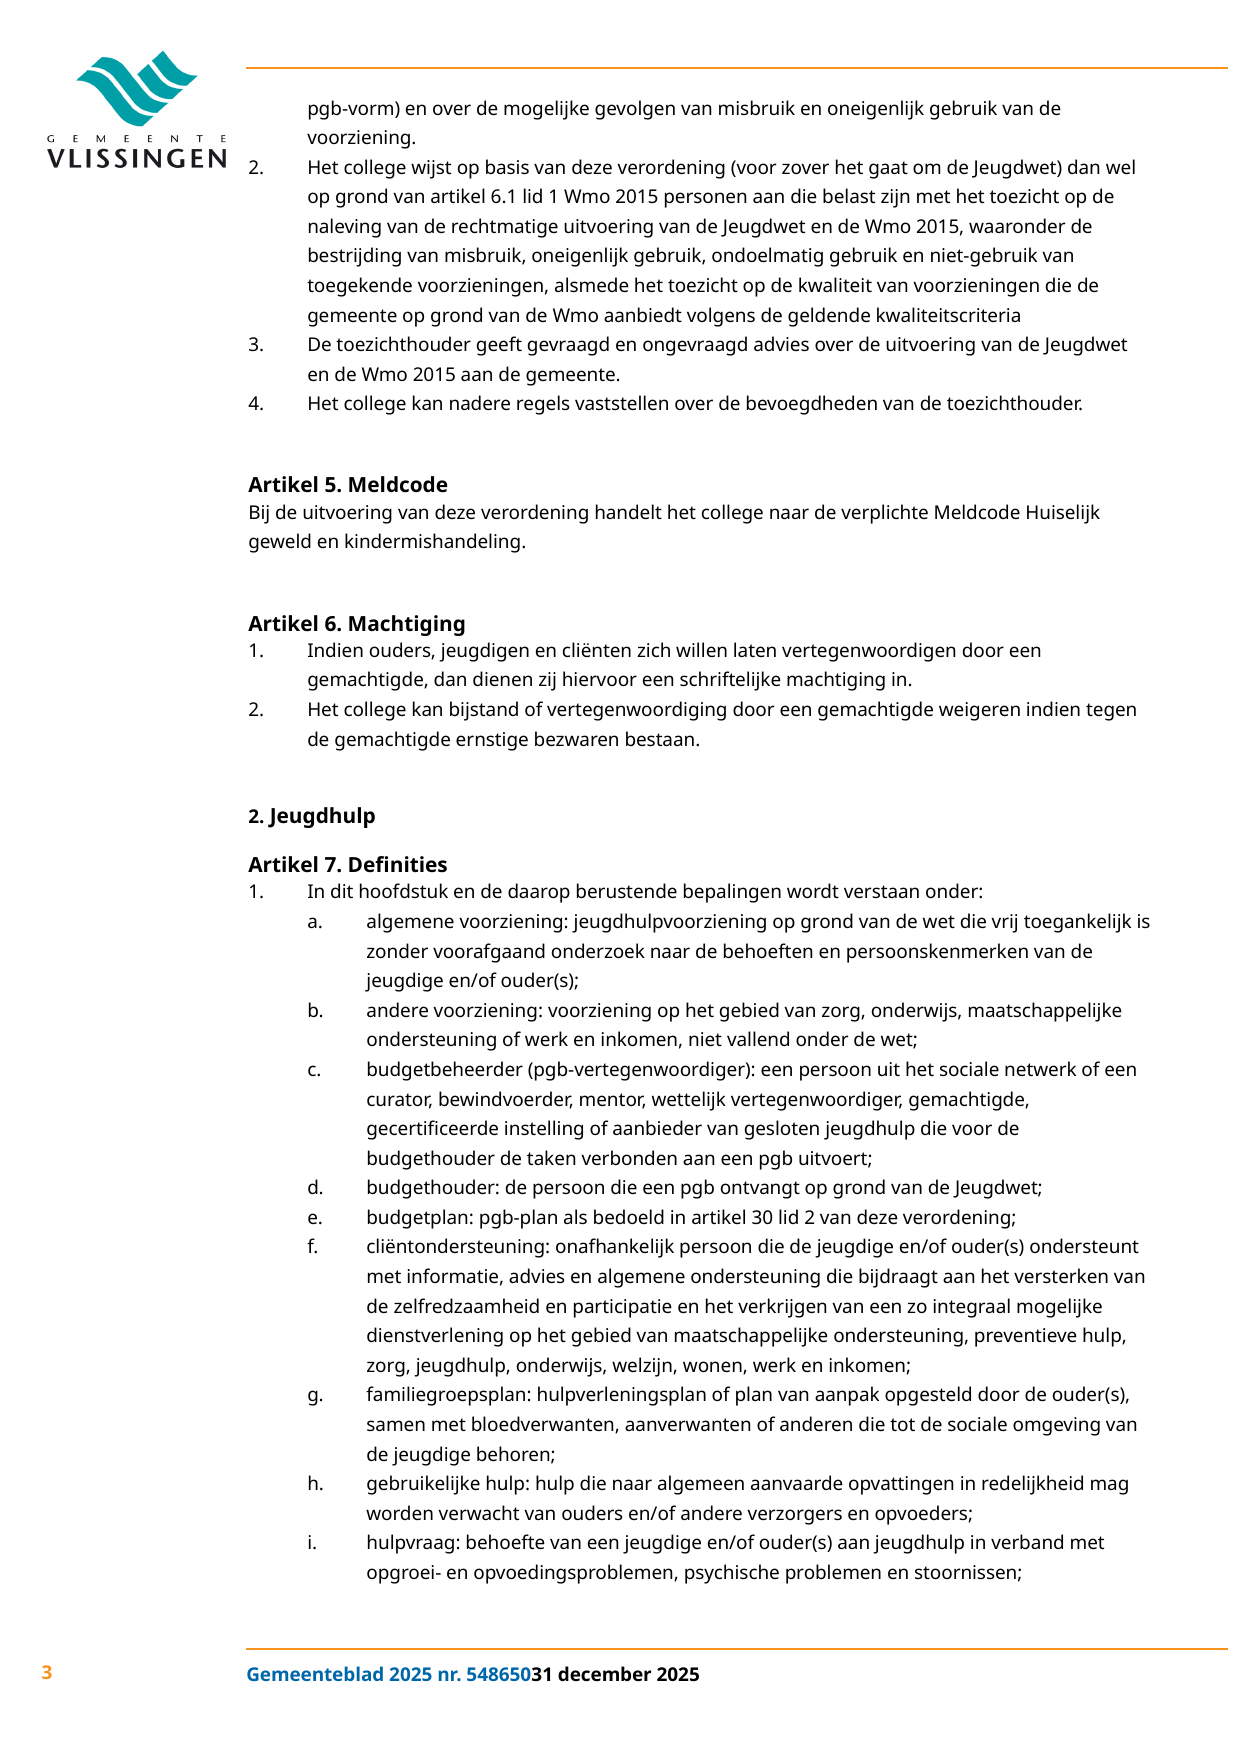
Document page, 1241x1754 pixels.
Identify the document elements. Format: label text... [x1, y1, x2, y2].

text 2. Jeugdhulp [248, 801, 1152, 829]
list Het college kan bijstand of vertegenwoordiging door een gemachtigde weigeren indien tegen de gemachtigde ernstige bezwaren bestaan. [248, 696, 1152, 752]
list cliëntondersteuning: onafhankelijk persoon die de jeugdige en/of ouder(s) ondersteunt met informatie, advies en algemene ondersteuning die bijdraagt aan het versterken van de zelfredzaamheid en participatie en het verkrijgen van een zo integraal mogelijke dienstverlening op het gebied van maatschappelijke ondersteuning, preventieve hulp, zorg, jeugdhulp, onderwijs, welzijn, wonen, werk en inkomen; [307, 1234, 1152, 1378]
list budgethouder: de persoon die een pgb ontvangt op grond van de Jeugdwet; [307, 1174, 1152, 1200]
list familiegroepsplan: hulpverleningsplan of plan van aanpak opgesteld door de ouder(s), samen met bloedverwanten, aanverwanten of anderen die tot de sociale omgeving van de jeugdige behoren; [307, 1382, 1152, 1467]
list Indien ouders, jeugdigen en cliënten zich willen laten vertegenwoordigen door een gemachtigde, dan dienen zij hiervoor een schriftelijke machtiging in. [248, 637, 1152, 692]
list In dit hoofdstuk en de daarop berustende bepalingen wordt verstaan onder: [248, 879, 1152, 904]
list andere voorziening: voorziening op het gebied van zorg, onderwijs, maatschappelijke ondersteuning of werk en inkomen, niet vallend onder de wet; [307, 997, 1152, 1052]
list budgetbeheerder (pgb-vertegenwoordiger): een persoon uit het sociale netwerk of een curator, bewindvoerder, mentor, wettelijk vertegenwoordiger, gemachtigde, gecertificeerde instelling of aanbieder van gesloten jeugdhulp die voor de budgethouder de taken verbonden aan een pgb uitvoert; [307, 1056, 1152, 1171]
text Bij de uitvoering van deze verordening handelt het college naar de verplichte Meldcode Huiselijk geweld en kindermishandeling. [248, 499, 1152, 554]
list gebruikelijke hulp: hulp die naar algemeen aanvaarde opvattingen in redelijkheid mag worden verwacht van ouders en/of andere verzorgers en opvoeders; [307, 1470, 1152, 1526]
list budgetplan: pgb-plan als bedoeld in artikel 30 lid 2 van deze verordening; [307, 1204, 1152, 1230]
list De toezichthouder geeft gevraagd en ongevraagd advies over de uitvoering van de Jeugdwet en de Wmo 2015 aan de gemeente. [248, 331, 1152, 387]
list Het college kan nadere regels vaststellen over de bevoegdheden van de toezichthouder. [248, 391, 1152, 416]
list hulpvraag: behoefte van een jeugdige en/of ouder(s) aan jeugdhulp in verband met opgroei- en opvoedingsproblemen, psychische problemen en stoornissen; [307, 1529, 1152, 1585]
text Artikel 7. Definities [248, 850, 1152, 879]
text Artikel 6. Machtiging [248, 609, 1152, 637]
picture [41, 47, 231, 172]
list Het college wijst op basis van deze verordening (voor zover het gaat om de Jeugdwet) dan wel op grond van artikel 6.1 lid 1 Wmo 2015 personen aan die belast zijn met het toezicht op de naleving van de rechtmatige uitvoering van de Jeugdwet en de Wmo 2015, waaronder de bestrijding van misbruik, oneigenlijk gebruik, ondoelmatig gebruik en niet-gebruik van toegekende voorzieningen, alsmede het toezicht op de kwaliteit van voorzieningen die de gemeente op grond van de Wmo aanbiedt volgens de geldende kwaliteitscriteria [248, 154, 1152, 328]
list algemene voorziening: jeugdhulpvoorziening op grond van de wet die vrij toegankelijk is zonder voorafgaand onderzoek naar de behoeften en persoonskenmerken van de jeugdige en/of ouder(s); [307, 908, 1152, 993]
text Artikel 5. Meldcode [248, 471, 1152, 499]
list pgb-vorm) en over de mogelijke gevolgen van misbruik en oneigenlijk gebruik van de voorziening. [248, 95, 1152, 150]
